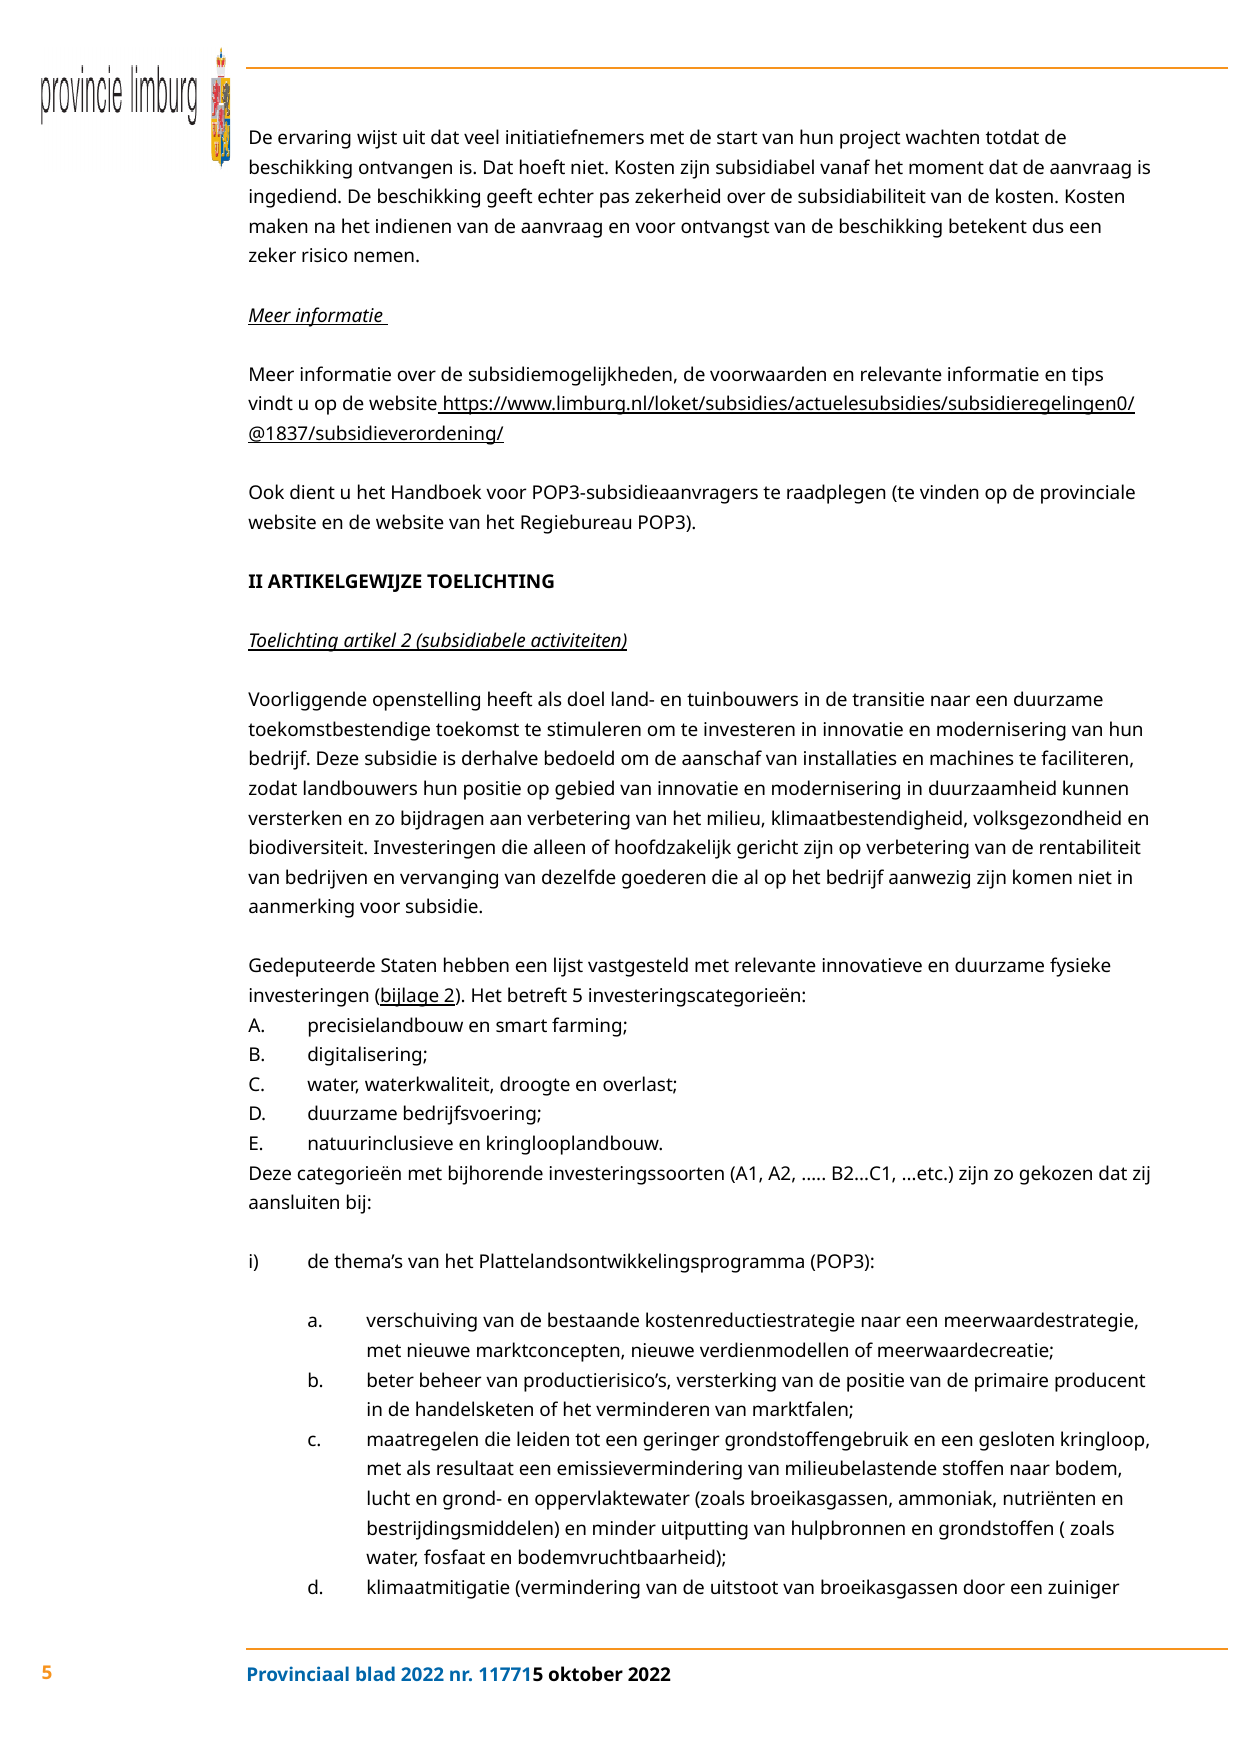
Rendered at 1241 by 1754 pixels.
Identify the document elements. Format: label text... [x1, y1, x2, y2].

text Voorliggende openstelling heeft als doel land- en tuinbouwers in de transitie naar een duurzame toekomstbestendige toekomst te stimuleren om te investeren in innovatie en modernisering van hun bedrijf. Deze subsidie is derhalve bedoeld om de aanschaf van installaties en machines te faciliteren, zodat landbouwers hun positie op gebied van innovatie en modernisering in duurzaamheid kunnen versterken en zo bijdragen aan verbetering van het milieu, klimaatbestendigheid, volksgezondheid en biodiversiteit. Investeringen die alleen of hoofdzakelijk gericht zijn op verbetering van de rentabiliteit van bedrijven en vervanging van dezelfde goederen die al op het bedrijf aanwezig zijn komen niet in aanmerking voor subsidie. [248, 686, 1152, 919]
list de thema’s van het Plattelandsontwikkelingsprogramma (POP3): [248, 1248, 1152, 1274]
list beter beheer van productierisico’s, versterking van de positie van de primaire producent in de handelsketen of het verminderen van marktfalen; [307, 1367, 1152, 1422]
text Meer informatie over de subsidiemogelijkheden, de voorwaarden en relevante informatie en tips vindt u op de website https://www.limburg.nl/loket/subsidies/actuelesubsidies/subsidieregelingen0/@1837/subsidieverordening/ [248, 361, 1152, 446]
text Deze categorieën met bijhorende investeringssoorten (A1, A2, ….. B2…C1, …etc.) zijn zo gekozen dat zij aansluiten bij: [248, 1160, 1152, 1215]
text De ervaring wijst uit dat veel initiatiefnemers met de start van hun project wachten totdat de beschikking ontvangen is. Dat hoeft niet. Kosten zijn subsidiabel vanaf het moment dat de aanvraag is ingediend. De beschikking geeft echter pas zekerheid over de subsidiabiliteit van de kosten. Kosten maken na het indienen van de aanvraag en voor ontvangst van de beschikking betekent dus een zeker risico nemen. [248, 124, 1152, 268]
text Meer informatie [248, 302, 1152, 328]
picture [41, 47, 231, 172]
list natuurinclusieve en kringlooplandbouw. [248, 1130, 1152, 1156]
list duurzame bedrijfsvoering; [248, 1101, 1152, 1126]
list precisielandbouw en smart farming; [248, 1012, 1152, 1038]
list maatregelen die leiden tot een geringer grondstoffengebruik en een gesloten kringloop, met als resultaat een emissievermindering van milieubelastende stoffen naar bodem, lucht en grond- en oppervlaktewater (zoals broeikasgassen, ammoniak, nutriënten en bestrijdingsmiddelen) en minder uitputting van hulpbronnen en grondstoffen ( zoals water, fosfaat en bodemvruchtbaarheid); [307, 1426, 1152, 1570]
text Ook dient u het Handboek voor POP3-subsidieaanvragers te raadplegen (te vinden op de provinciale website en de website van het Regiebureau POP3). [248, 479, 1152, 535]
list digitalisering; [248, 1041, 1152, 1067]
text Toelichting artikel 2 (subsidiabele activiteiten) [248, 627, 1152, 653]
list klimaatmitigatie (vermindering van de uitstoot van broeikasgassen door een zuiniger [307, 1574, 1152, 1600]
text Gedeputeerde Staten hebben een lijst vastgesteld met relevante innovatieve en duurzame fysieke investeringen (bijlage 2). Het betreft 5 investeringscategorieën: [248, 953, 1152, 1008]
list verschuiving van de bestaande kostenreductiestrategie naar een meerwaardestrategie, met nieuwe marktconcepten, nieuwe verdienmodellen of meerwaardecreatie; [307, 1308, 1152, 1363]
list water, waterkwaliteit, droogte en overlast; [248, 1071, 1152, 1097]
text II ARTIKELGEWIJZE TOELICHTING [248, 568, 1152, 594]
